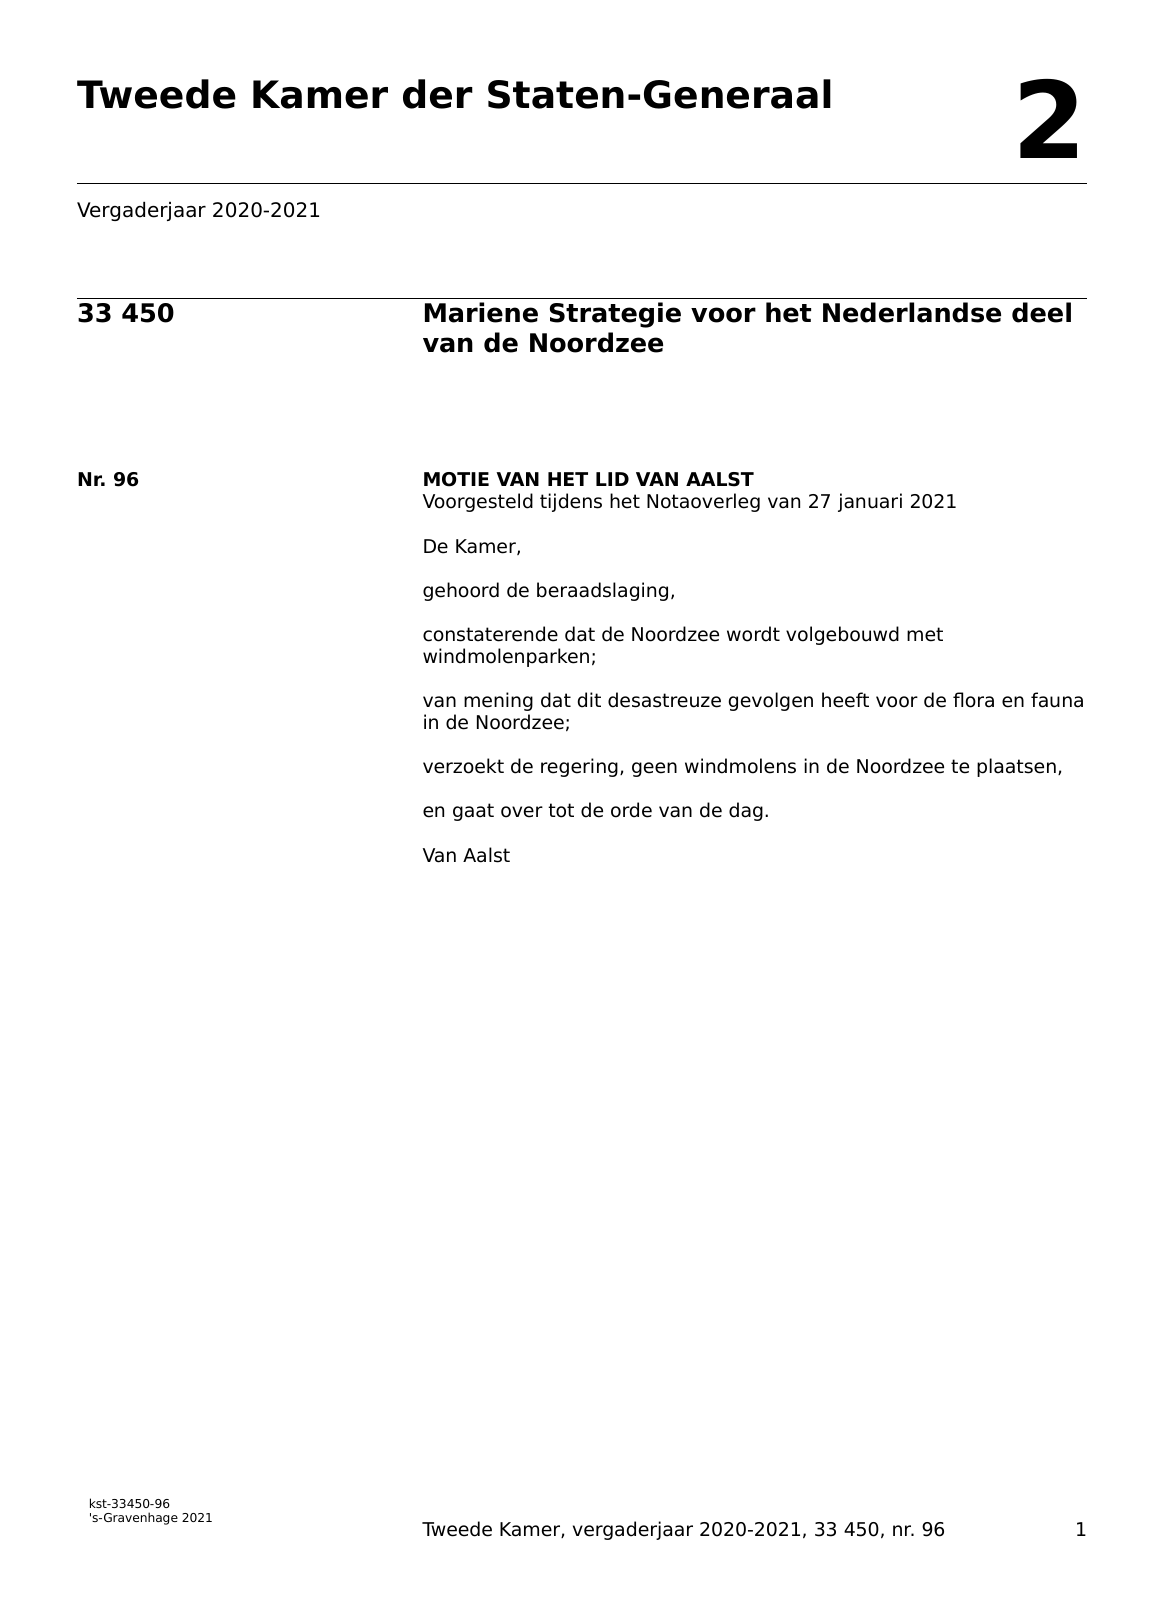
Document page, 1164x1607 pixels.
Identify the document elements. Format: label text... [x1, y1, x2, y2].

text Voorgesteld tijdens het Notaoverleg van 27 januari 2021 [422, 491, 1087, 513]
text 's-Gravenhage 2021 [88, 1511, 323, 1525]
table_cell Vergaderjaar 2020-2021 [77, 184, 1087, 298]
text verzoekt de regering, geen windmolens in de Noordzee te plaatsen, [422, 756, 1087, 778]
text De Kamer, [422, 536, 1087, 557]
text constaterende dat de Noordzee wordt volgebouwd met windmolenparken; [422, 624, 1087, 668]
text kst-33450-96 [88, 1497, 323, 1511]
text en gaat over tot de orde van de dag. [422, 800, 1087, 822]
table_header 2 [886, 59, 1087, 183]
text gehoord de beraadslaging, [422, 580, 1087, 602]
subtitle 33 450 Mariene Strategie voor het Nederlandse deel van de Noordzee [77, 299, 1087, 358]
text Van Aalst [422, 844, 1087, 866]
text van mening dat dit desastreuze gevolgen heeft voor de flora en fauna in de Noordzee; [422, 690, 1087, 734]
subtitle Nr. 96 MOTIE VAN HET LID VAN AALST [77, 469, 1087, 491]
table_header Tweede Kamer der Staten-Generaal [77, 59, 886, 183]
